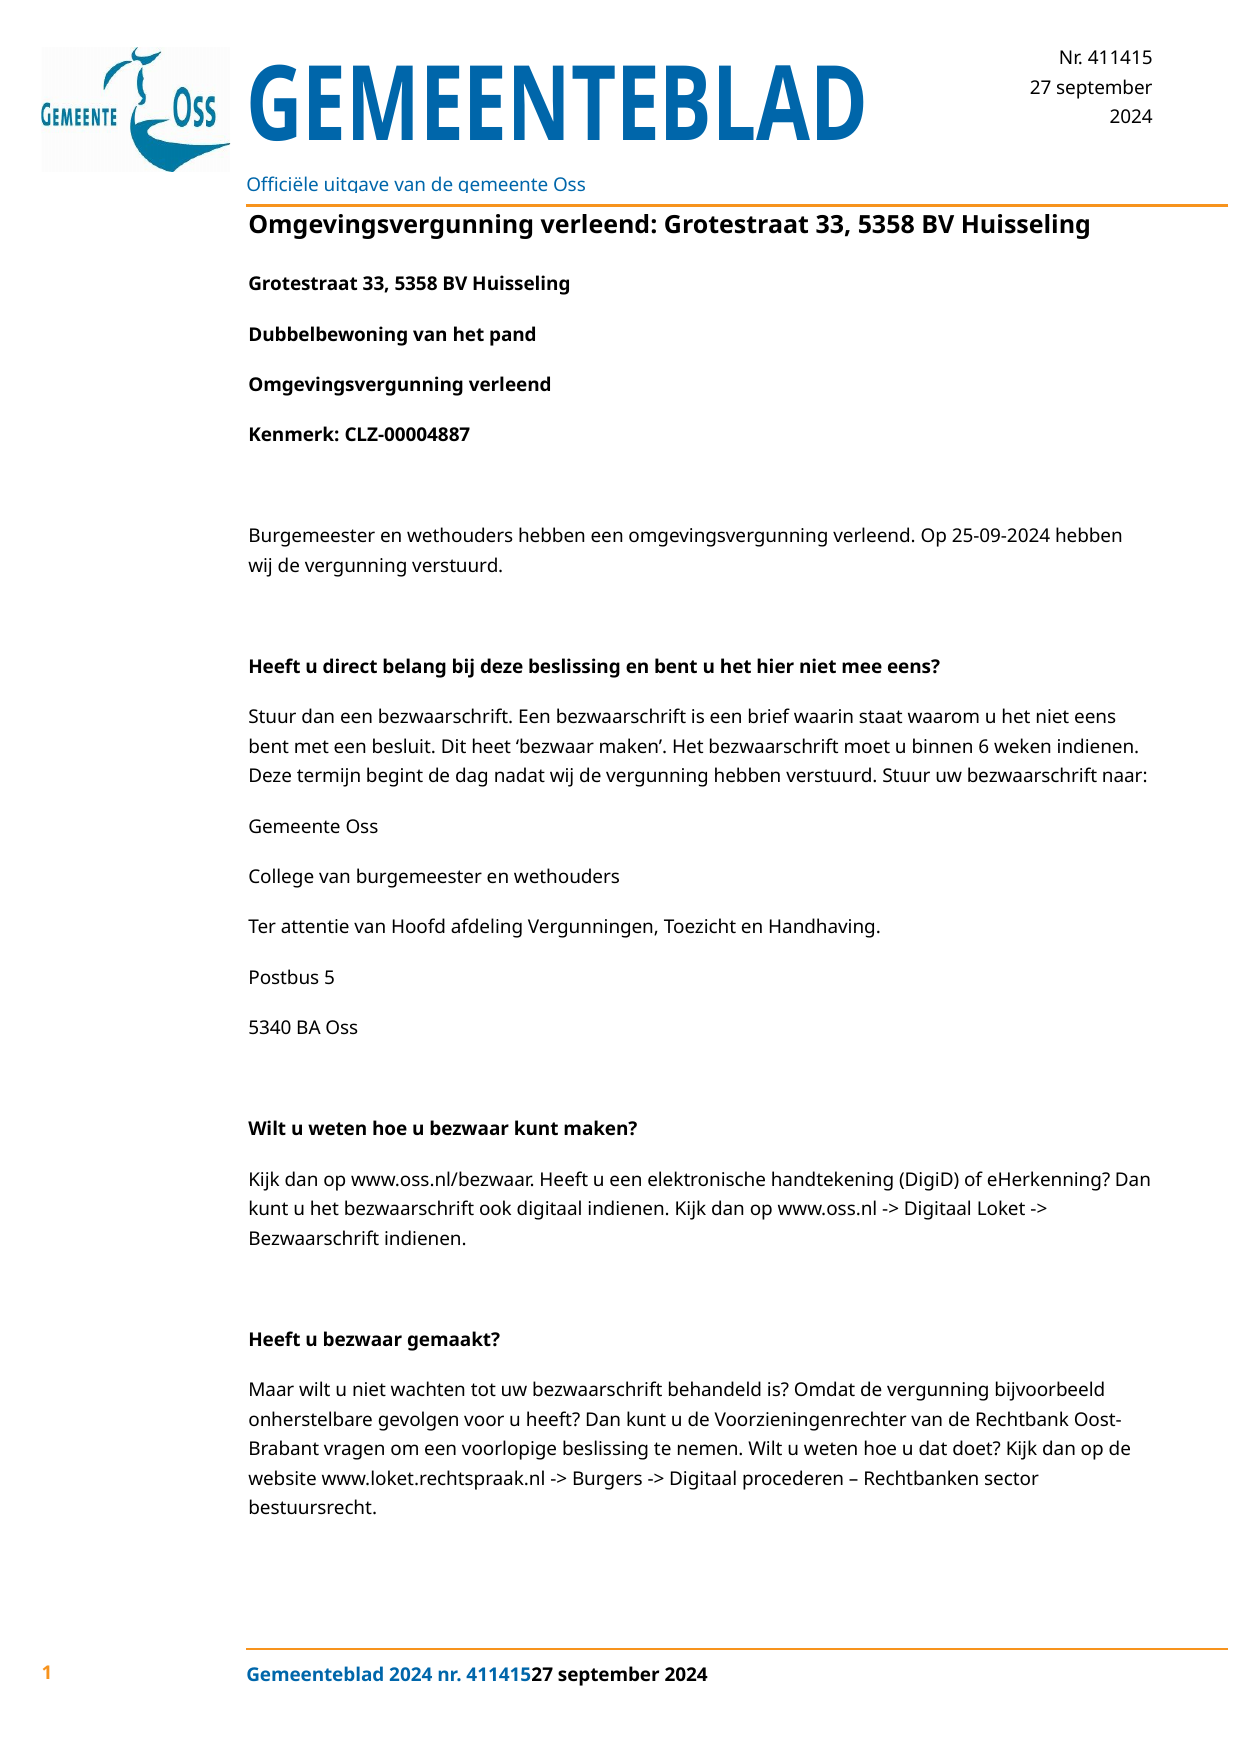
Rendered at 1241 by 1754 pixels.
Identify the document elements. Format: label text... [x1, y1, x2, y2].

text Postbus 5 [248, 964, 1152, 990]
text Kenmerk: CLZ-00004887 [248, 422, 1152, 447]
picture [41, 47, 231, 172]
text Heeft u direct belang bij deze beslissing en bent u het hier niet mee eens? [248, 653, 1152, 678]
text Dubbelbewoning van het pand [248, 321, 1152, 346]
text Omgevingsvergunning verleend [248, 371, 1152, 397]
text Kijk dan op www.oss.nl/bezwaar. Heeft u een elektronische handtekening (DigiD) of eHerkenning? Dan kunt u het bezwaarschrift ook digitaal indienen. Kijk dan op www.oss.nl -> Digitaal Loket -> Bezwaarschrift indienen. [248, 1166, 1152, 1251]
text Grotestraat 33, 5358 BV Huisseling [248, 270, 1152, 296]
text Omgevingsvergunning verleend: Grotestraat 33, 5358 BV Huisseling [248, 207, 1152, 241]
text College van burgemeester en wethouders [248, 863, 1152, 889]
text Heeft u bezwaar gemaakt? [248, 1326, 1152, 1351]
text Gemeente Oss [248, 813, 1152, 838]
text Burgemeester en wethouders hebben een omgevingsvergunning verleend. Op 25-09-2024 hebben wij de vergunning verstuurd. [248, 522, 1152, 578]
text Ter attentie van Hoofd afdeling Vergunningen, Toezicht en Handhaving. [248, 914, 1152, 939]
text Wilt u weten hoe u bezwaar kunt maken? [248, 1115, 1152, 1141]
text Stuur dan een bezwaarschrift. Een bezwaarschrift is een brief waarin staat waarom u het niet eens bent met een besluit. Dit heet ‘bezwaar maken’. Het bezwaarschrift moet u binnen 6 weken indienen. Deze termijn begint de dag nadat wij de vergunning hebben verstuurd. Stuur uw bezwaarschrift naar: [248, 703, 1152, 788]
text Maar wilt u niet wachten tot uw bezwaarschrift behandeld is? Omdat de vergunning bijvoorbeeld onherstelbare gevolgen voor u heeft? Dan kunt u de Voorzieningenrechter van de Rechtbank Oost-Brabant vragen om een voorlopige beslissing te nemen. Wilt u weten hoe u dat doet? Kijk dan op de website www.loket.rechtspraak.nl -> Burgers -> Digitaal procederen – Rechtbanken sector bestuursrecht. [248, 1376, 1152, 1520]
text 5340 BA Oss [248, 1014, 1152, 1040]
